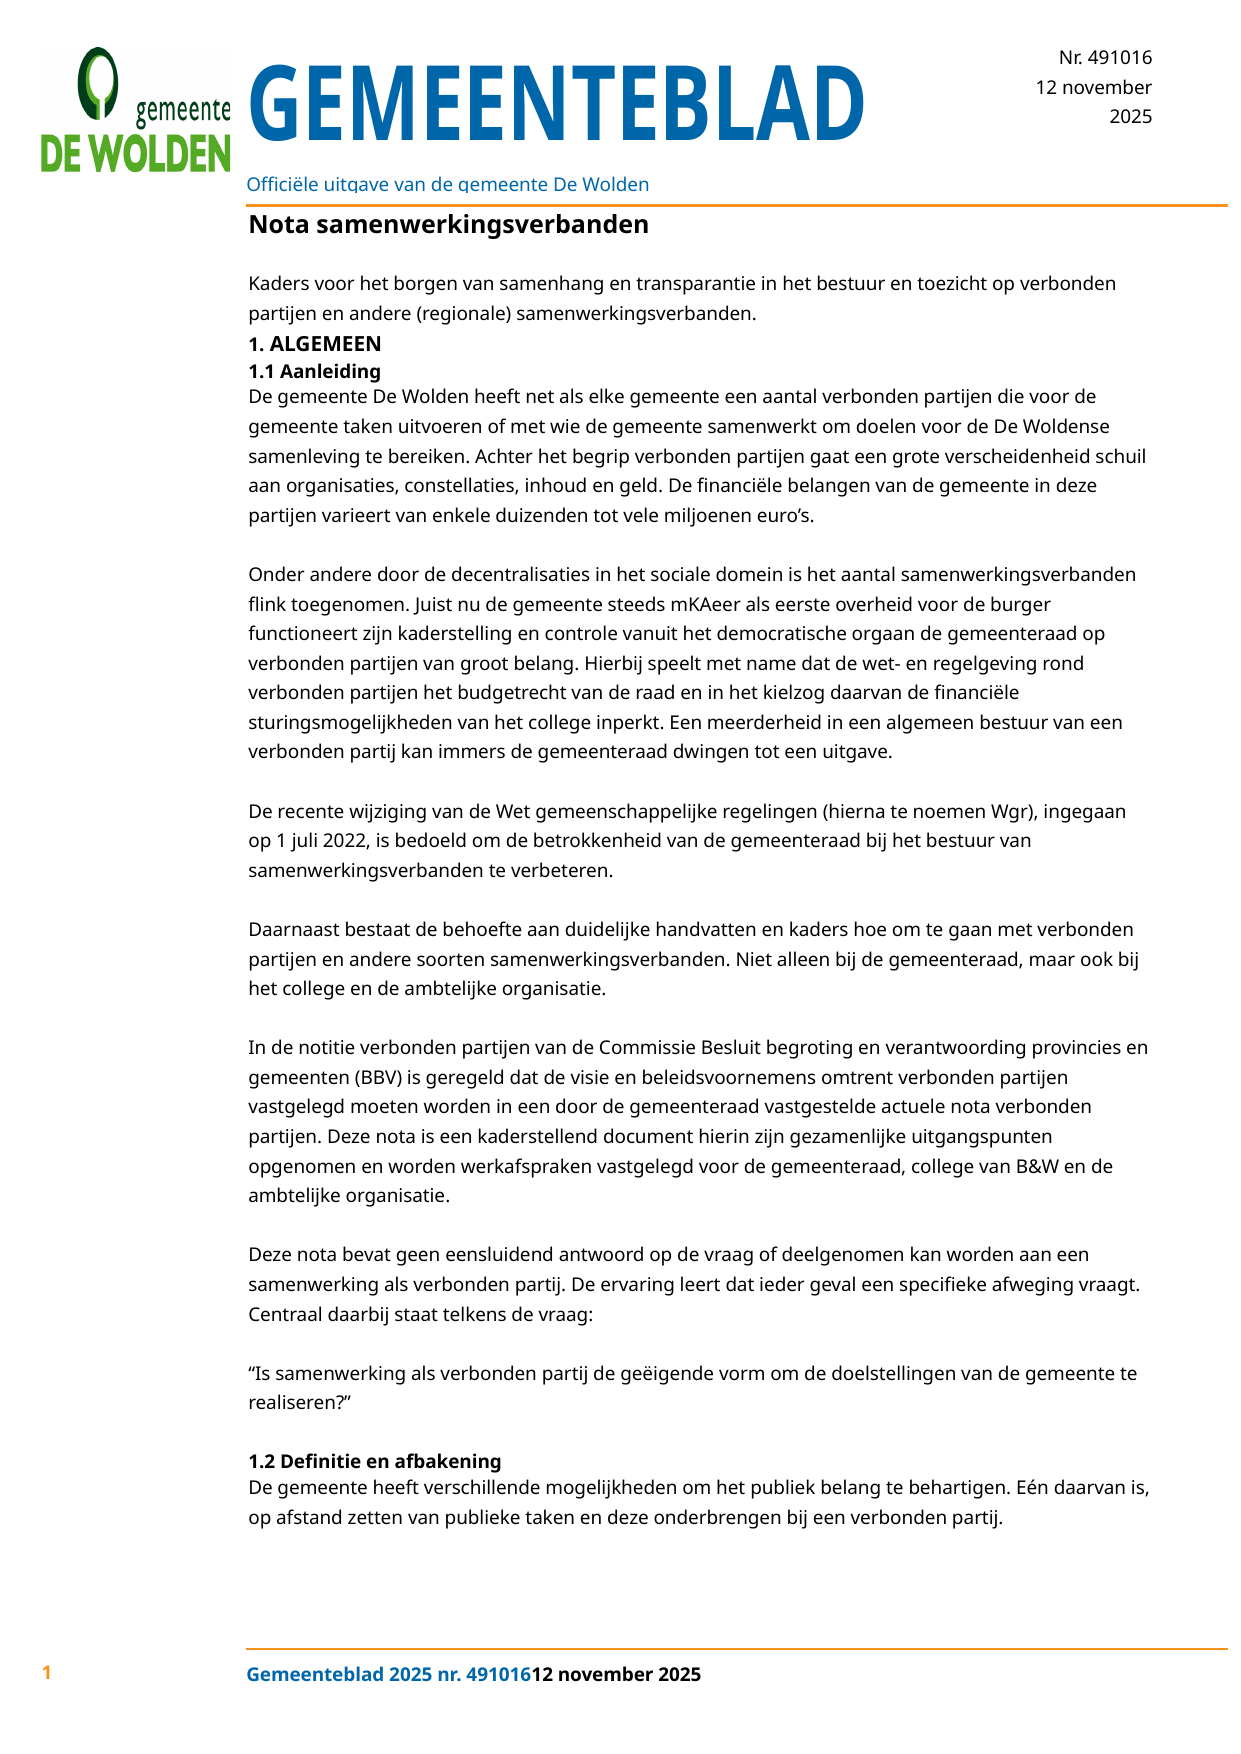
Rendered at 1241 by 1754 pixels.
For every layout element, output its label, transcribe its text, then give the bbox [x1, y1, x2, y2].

text Nota samenwerkingsverbanden [248, 207, 1152, 241]
picture [41, 47, 231, 172]
text In de notitie verbonden partijen van de Commissie Besluit begroting en verantwoording provincies en gemeenten (BBV) is geregeld dat de visie en beleidsvoornemens omtrent verbonden partijen vastgelegd moeten worden in een door de gemeenteraad vastgestelde actuele nota verbonden partijen. Deze nota is een kaderstellend document hierin zijn gezamenlijke uitgangspunten opgenomen en worden werkafspraken vastgelegd voor de gemeenteraad, college van B&W en de ambtelijke organisatie. [248, 1034, 1152, 1208]
text Onder andere door de decentralisaties in het sociale domein is het aantal samenwerkingsverbanden flink toegenomen. Juist nu de gemeente steeds mKAeer als eerste overheid voor de burger functioneert zijn kaderstelling en controle vanuit het democratische orgaan de gemeenteraad op verbonden partijen van groot belang. Hierbij speelt met name dat de wet- en regelgeving rond verbonden partijen het budgetrecht van de raad en in het kielzog daarvan de financiële sturingsmogelijkheden van het college inperkt. Een meerderheid in een algemeen bestuur van een verbonden partij kan immers de gemeenteraad dwingen tot een uitgave. [248, 561, 1152, 764]
text Daarnaast bestaat de behoefte aan duidelijke handvatten en kaders hoe om te gaan met verbonden partijen en andere soorten samenwerkingsverbanden. Niet alleen bij de gemeenteraad, maar ook bij het college en de ambtelijke organisatie. [248, 916, 1152, 1001]
text De gemeente De Wolden heeft net als elke gemeente een aantal verbonden partijen die voor de gemeente taken uitvoeren of met wie de gemeente samenwerkt om doelen voor de De Woldense samenleving te bereiken. Achter het begrip verbonden partijen gaat een grote verscheidenheid schuil aan organisaties, constellaties, inhoud en geld. De financiële belangen van de gemeente in deze partijen varieert van enkele duizenden tot vele miljoenen euro’s. [248, 384, 1152, 528]
text “Is samenwerking als verbonden partij de geëigende vorm om de doelstellingen van de gemeente te realiseren?” [248, 1360, 1152, 1415]
text De recente wijziging van de Wet gemeenschappelijke regelingen (hierna te noemen Wgr), ingegaan op 1 juli 2022, is bedoeld om de betrokkenheid van de gemeenteraad bij het bestuur van samenwerkingsverbanden te verbeteren. [248, 798, 1152, 883]
text 1.1 Aanleiding [248, 358, 1152, 384]
text Kaders voor het borgen van samenhang en transparantie in het bestuur en toezicht op verbonden partijen en andere (regionale) samenwerkingsverbanden. [248, 270, 1152, 326]
text 1. ALGEMEEN [248, 329, 1152, 358]
text Deze nota bevat geen eensluidend antwoord op de vraag of deelgenomen kan worden aan een samenwerking als verbonden partij. De ervaring leert dat ieder geval een specifieke afweging vraagt. Centraal daarbij staat telkens de vraag: [248, 1242, 1152, 1326]
text De gemeente heeft verschillende mogelijkheden om het publiek belang te behartigen. Eén daarvan is, op afstand zetten van publieke taken en deze onderbrengen bij een verbonden partij. [248, 1474, 1152, 1530]
text 1.2 Definitie en afbakening [248, 1449, 1152, 1474]
